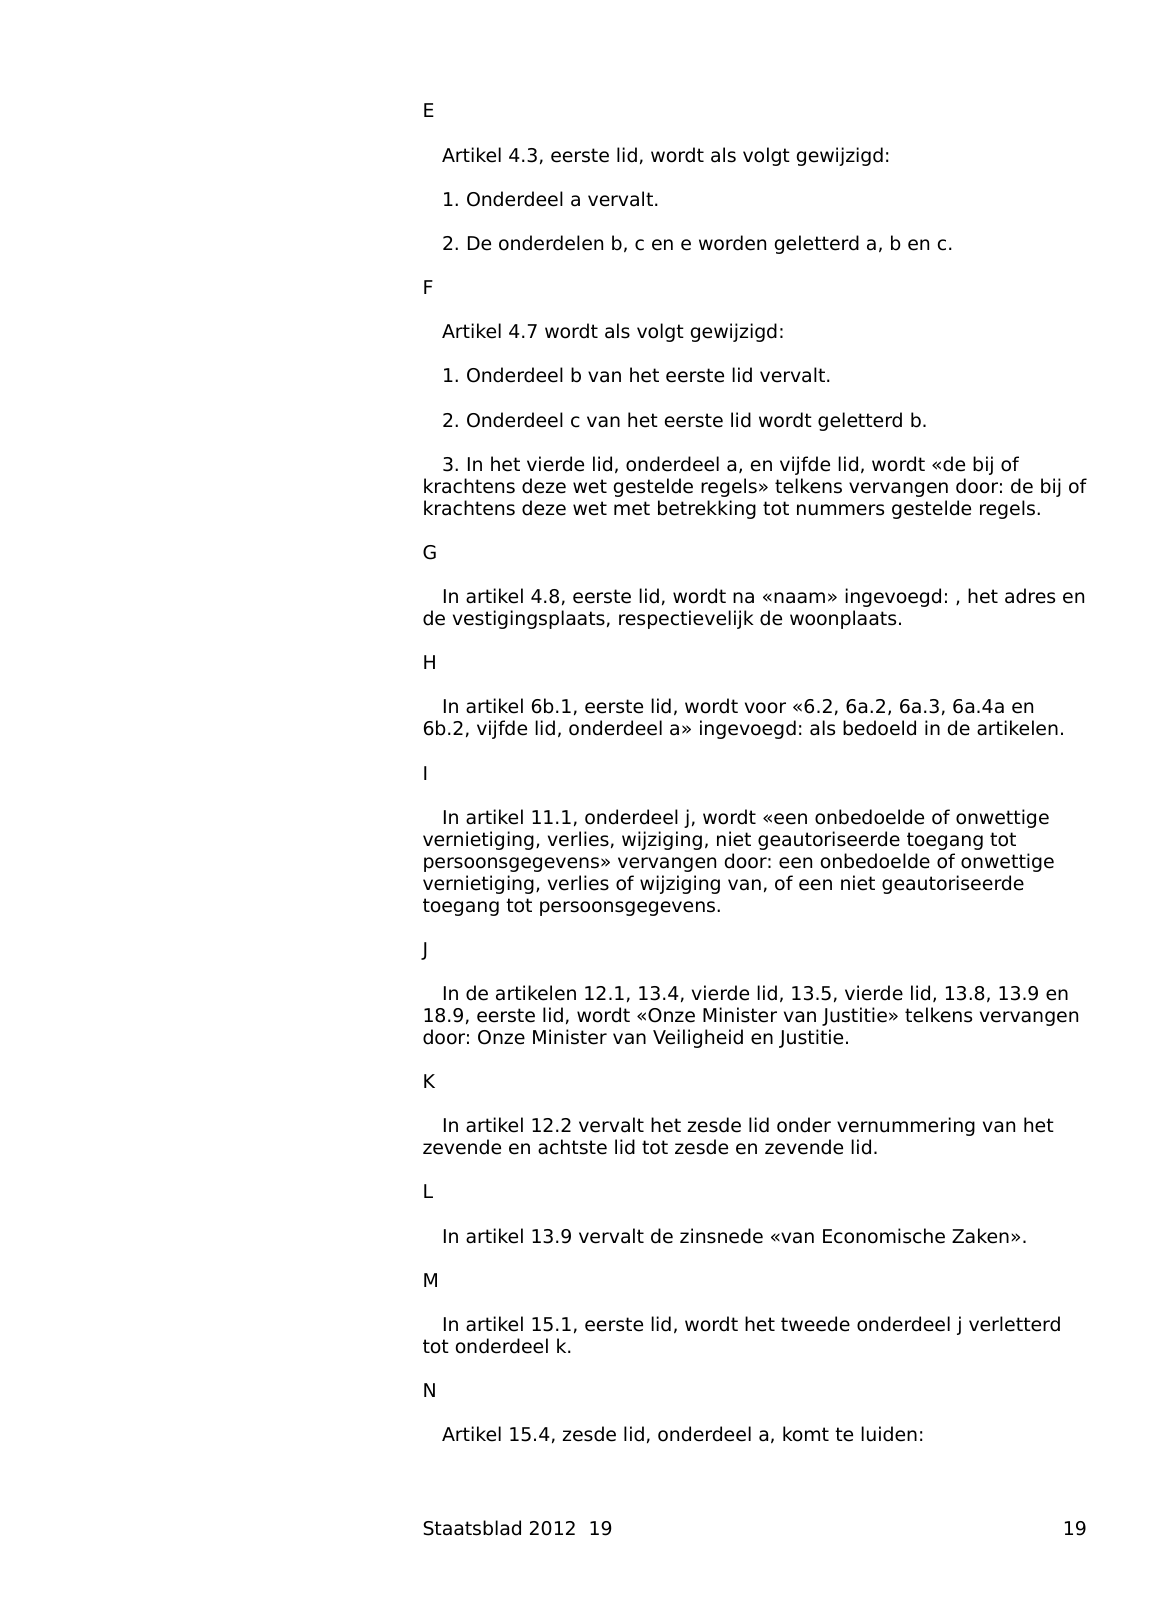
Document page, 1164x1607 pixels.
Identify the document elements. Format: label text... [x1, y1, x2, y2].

text In de artikelen 12.1, 13.4, vierde lid, 13.5, vierde lid, 13.8, 13.9 en 18.9, eerste lid, wordt «Onze Minister van Justitie» telkens vervangen door: Onze Minister van Veiligheid en Justitie. [422, 983, 1087, 1049]
text 1. Onderdeel a vervalt. [422, 189, 1087, 211]
text H [422, 652, 1087, 674]
text K [422, 1071, 1087, 1093]
text Artikel 4.3, eerste lid, wordt als volgt gewijzigd: [422, 144, 1087, 167]
text In artikel 4.8, eerste lid, wordt na «naam» ingevoegd: , het adres en de vestigingsplaats, respectievelijk de woonplaats. [422, 586, 1087, 630]
text E [422, 100, 1087, 122]
text F [422, 277, 1087, 299]
text Artikel 4.7 wordt als volgt gewijzigd: [422, 321, 1087, 343]
text In artikel 13.9 vervalt de zinsnede «van Economische Zaken». [422, 1226, 1087, 1247]
text J [422, 939, 1087, 961]
text Artikel 15.4, zesde lid, onderdeel a, komt te luiden: [422, 1424, 1087, 1446]
text 2. De onderdelen b, c en e worden geletterd a, b en c. [422, 233, 1087, 255]
text In artikel 15.1, eerste lid, wordt het tweede onderdeel j verletterd tot onderdeel k. [422, 1314, 1087, 1358]
text In artikel 12.2 vervalt het zesde lid onder vernummering van het zevende en achtste lid tot zesde en zevende lid. [422, 1115, 1087, 1159]
text N [422, 1380, 1087, 1402]
text M [422, 1270, 1087, 1292]
text In artikel 6b.1, eerste lid, wordt voor «6.2, 6a.2, 6a.3, 6a.4a en 6b.2, vijfde lid, onderdeel a» ingevoegd: als bedoeld in de artikelen. [422, 696, 1087, 740]
text I [422, 762, 1087, 784]
text G [422, 542, 1087, 564]
text 3. In het vierde lid, onderdeel a, en vijfde lid, wordt «de bij of krachtens deze wet gestelde regels» telkens vervangen door: de bij of krachtens deze wet met betrekking tot nummers gestelde regels. [422, 454, 1087, 520]
text In artikel 11.1, onderdeel j, wordt «een onbedoelde of onwettige vernietiging, verlies, wijziging, niet geautoriseerde toegang tot persoonsgegevens» vervangen door: een onbedoelde of onwettige vernietiging, verlies of wijziging van, of een niet geautoriseerde toegang tot persoonsgegevens. [422, 807, 1087, 917]
text 1. Onderdeel b van het eerste lid vervalt. [422, 365, 1087, 387]
text 2. Onderdeel c van het eerste lid wordt geletterd b. [422, 409, 1087, 432]
text L [422, 1181, 1087, 1203]
